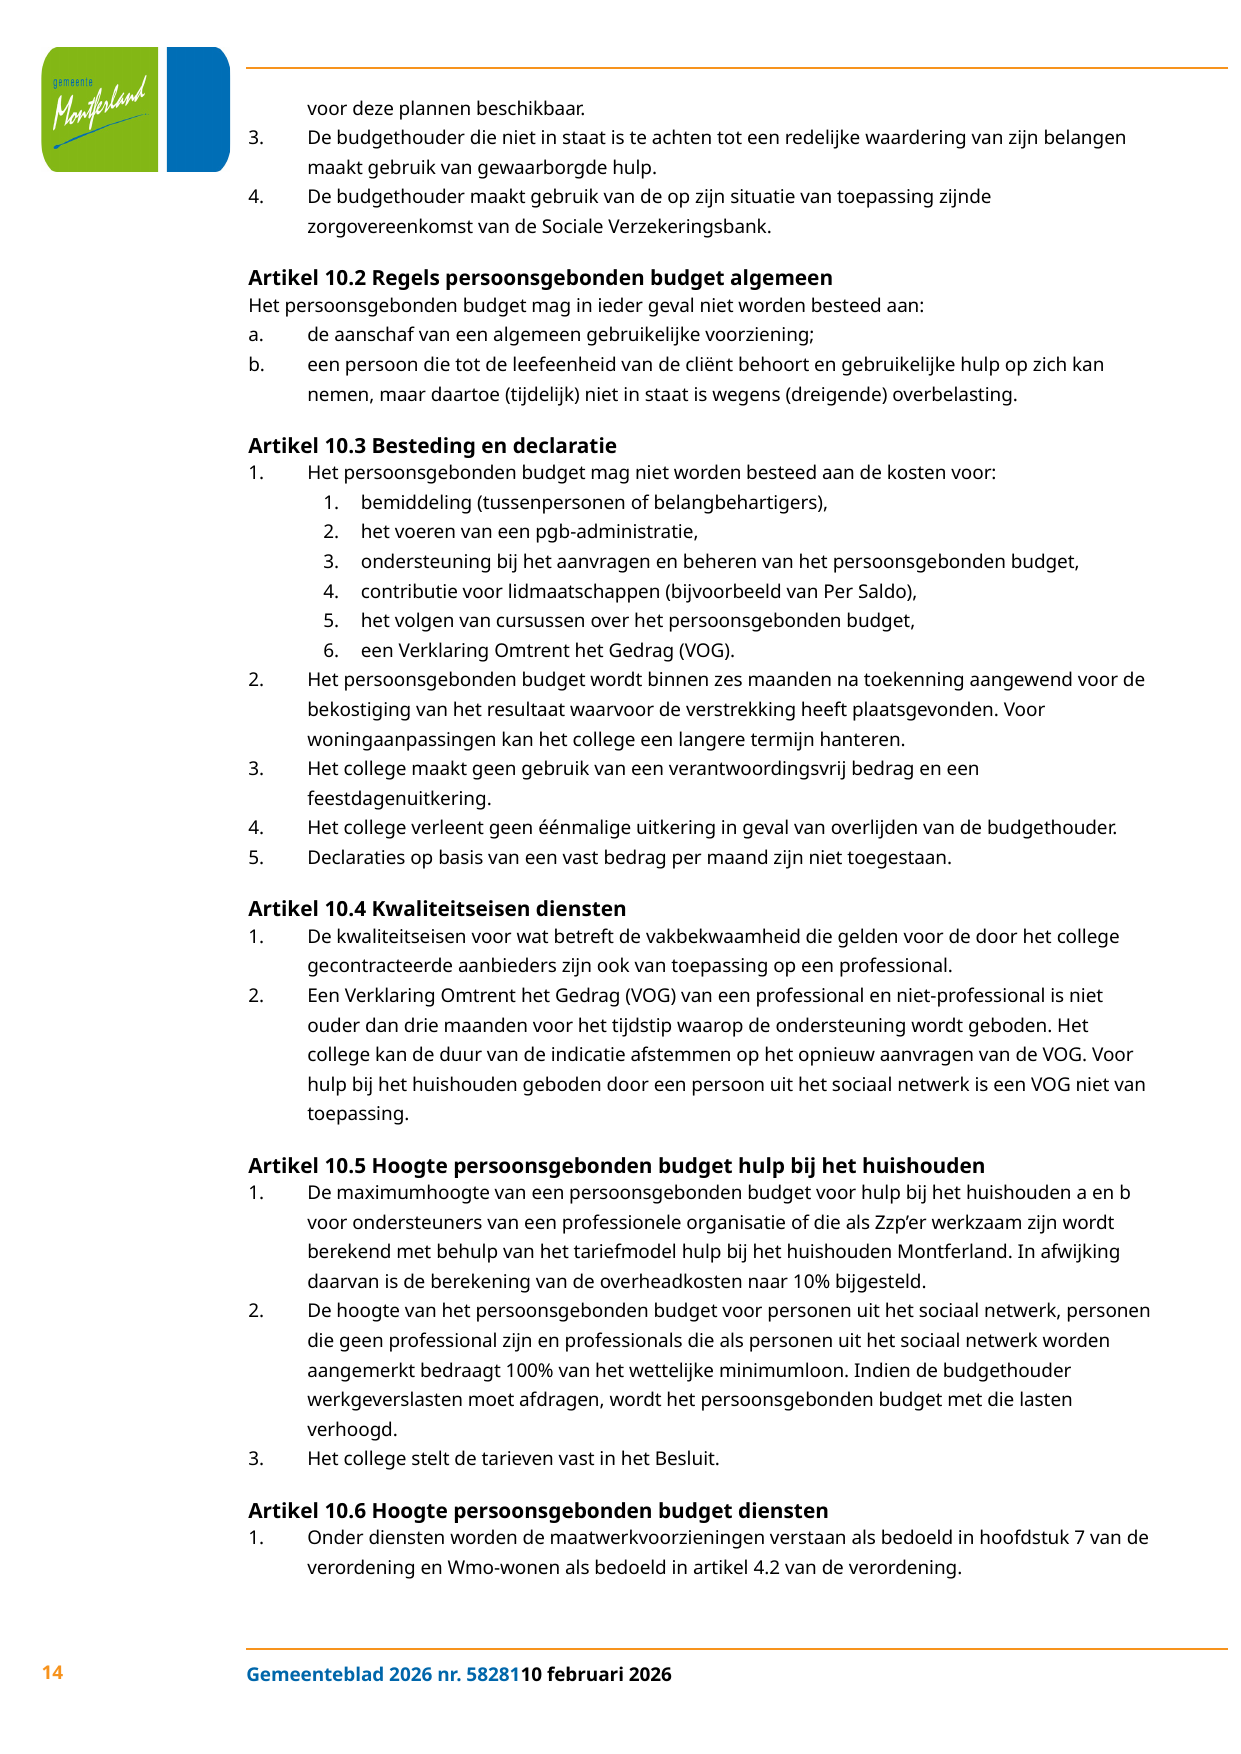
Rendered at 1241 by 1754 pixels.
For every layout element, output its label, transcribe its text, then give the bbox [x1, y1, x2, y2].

list Declaraties op basis van een vast bedrag per maand zijn niet toegestaan. [248, 844, 1152, 870]
list een Verklaring Omtrent het Gedrag (VOG). [323, 637, 1152, 663]
list een persoon die tot de leefeenheid van de cliënt behoort en gebruikelijke hulp op zich kan nemen, maar daartoe (tijdelijk) niet in staat is wegens (dreigende) overbelasting. [248, 351, 1152, 406]
list het voeren van een pgb-administratie, [323, 519, 1152, 544]
text Artikel 10.5 Hoogte persoonsgebonden budget hulp bij het huishouden [248, 1151, 1152, 1179]
text Artikel 10.6 Hoogte persoonsgebonden budget diensten [248, 1496, 1152, 1524]
list de aanschaf van een algemeen gebruikelijke voorziening; [248, 322, 1152, 347]
list De kwaliteitseisen voor wat betreft de vakbekwaamheid die gelden voor de door het college gecontracteerde aanbieders zijn ook van toepassing op een professional. [248, 923, 1152, 978]
list voor deze plannen beschikbaar. [248, 95, 1152, 121]
list Het college stelt de tarieven vast in het Besluit. [248, 1446, 1152, 1471]
list Het persoonsgebonden budget wordt binnen zes maanden na toekenning aangewend voor de bekostiging van het resultaat waarvoor de verstrekking heeft plaatsgevonden. Voor woningaanpassingen kan het college een langere termijn hanteren. [248, 667, 1152, 752]
list De hoogte van het persoonsgebonden budget voor personen uit het sociaal netwerk, personen die geen professional zijn en professionals die als personen uit het sociaal netwerk worden aangemerkt bedraagt 100% van het wettelijke minimumloon. Indien de budgethouder werkgeverslasten moet afdragen, wordt het persoonsgebonden budget met die lasten verhoogd. [248, 1298, 1152, 1442]
picture [41, 47, 231, 172]
text Artikel 10.2 Regels persoonsgebonden budget algemeen [248, 263, 1152, 292]
list bemiddeling (tussenpersonen of belangbehartigers), [323, 489, 1152, 515]
list contributie voor lidmaatschappen (bijvoorbeeld van Per Saldo), [323, 578, 1152, 604]
list De budgethouder die niet in staat is te achten tot een redelijke waardering van zijn belangen maakt gebruik van gewaarborgde hulp. [248, 124, 1152, 180]
text Artikel 10.3 Besteding en declaratie [248, 431, 1152, 459]
list het volgen van cursussen over het persoonsgebonden budget, [323, 607, 1152, 633]
text Het persoonsgebonden budget mag in ieder geval niet worden besteed aan: [248, 292, 1152, 318]
list Het college maakt geen gebruik van een verantwoordingsvrij bedrag en een feestdagenuitkering. [248, 755, 1152, 811]
list Het persoonsgebonden budget mag niet worden besteed aan de kosten voor: [248, 459, 1152, 485]
list Het college verleent geen éénmalige uitkering in geval van overlijden van de budgethouder. [248, 814, 1152, 840]
list Onder diensten worden de maatwerkvoorzieningen verstaan als bedoeld in hoofdstuk 7 van de verordening en Wmo-wonen als bedoeld in artikel 4.2 van de verordening. [248, 1524, 1152, 1580]
list ondersteuning bij het aanvragen en beheren van het persoonsgebonden budget, [323, 548, 1152, 574]
list De maximumhoogte van een persoonsgebonden budget voor hulp bij het huishouden a en b voor ondersteuners van een professionele organisatie of die als Zzp’er werkzaam zijn wordt berekend met behulp van het tariefmodel hulp bij het huishouden Montferland. In afwijking daarvan is de berekening van de overheadkosten naar 10% bijgesteld. [248, 1179, 1152, 1294]
list De budgethouder maakt gebruik van de op zijn situatie van toepassing zijnde zorgovereenkomst van de Sociale Verzekeringsbank. [248, 183, 1152, 239]
text Artikel 10.4 Kwaliteitseisen diensten [248, 894, 1152, 923]
list Een Verklaring Omtrent het Gedrag (VOG) van een professional en niet-professional is niet ouder dan drie maanden voor het tijdstip waarop de ondersteuning wordt geboden. Het college kan de duur van de indicatie afstemmen op het opnieuw aanvragen van de VOG. Voor hulp bij het huishouden geboden door een persoon uit het sociaal netwerk is een VOG niet van toepassing. [248, 982, 1152, 1126]
